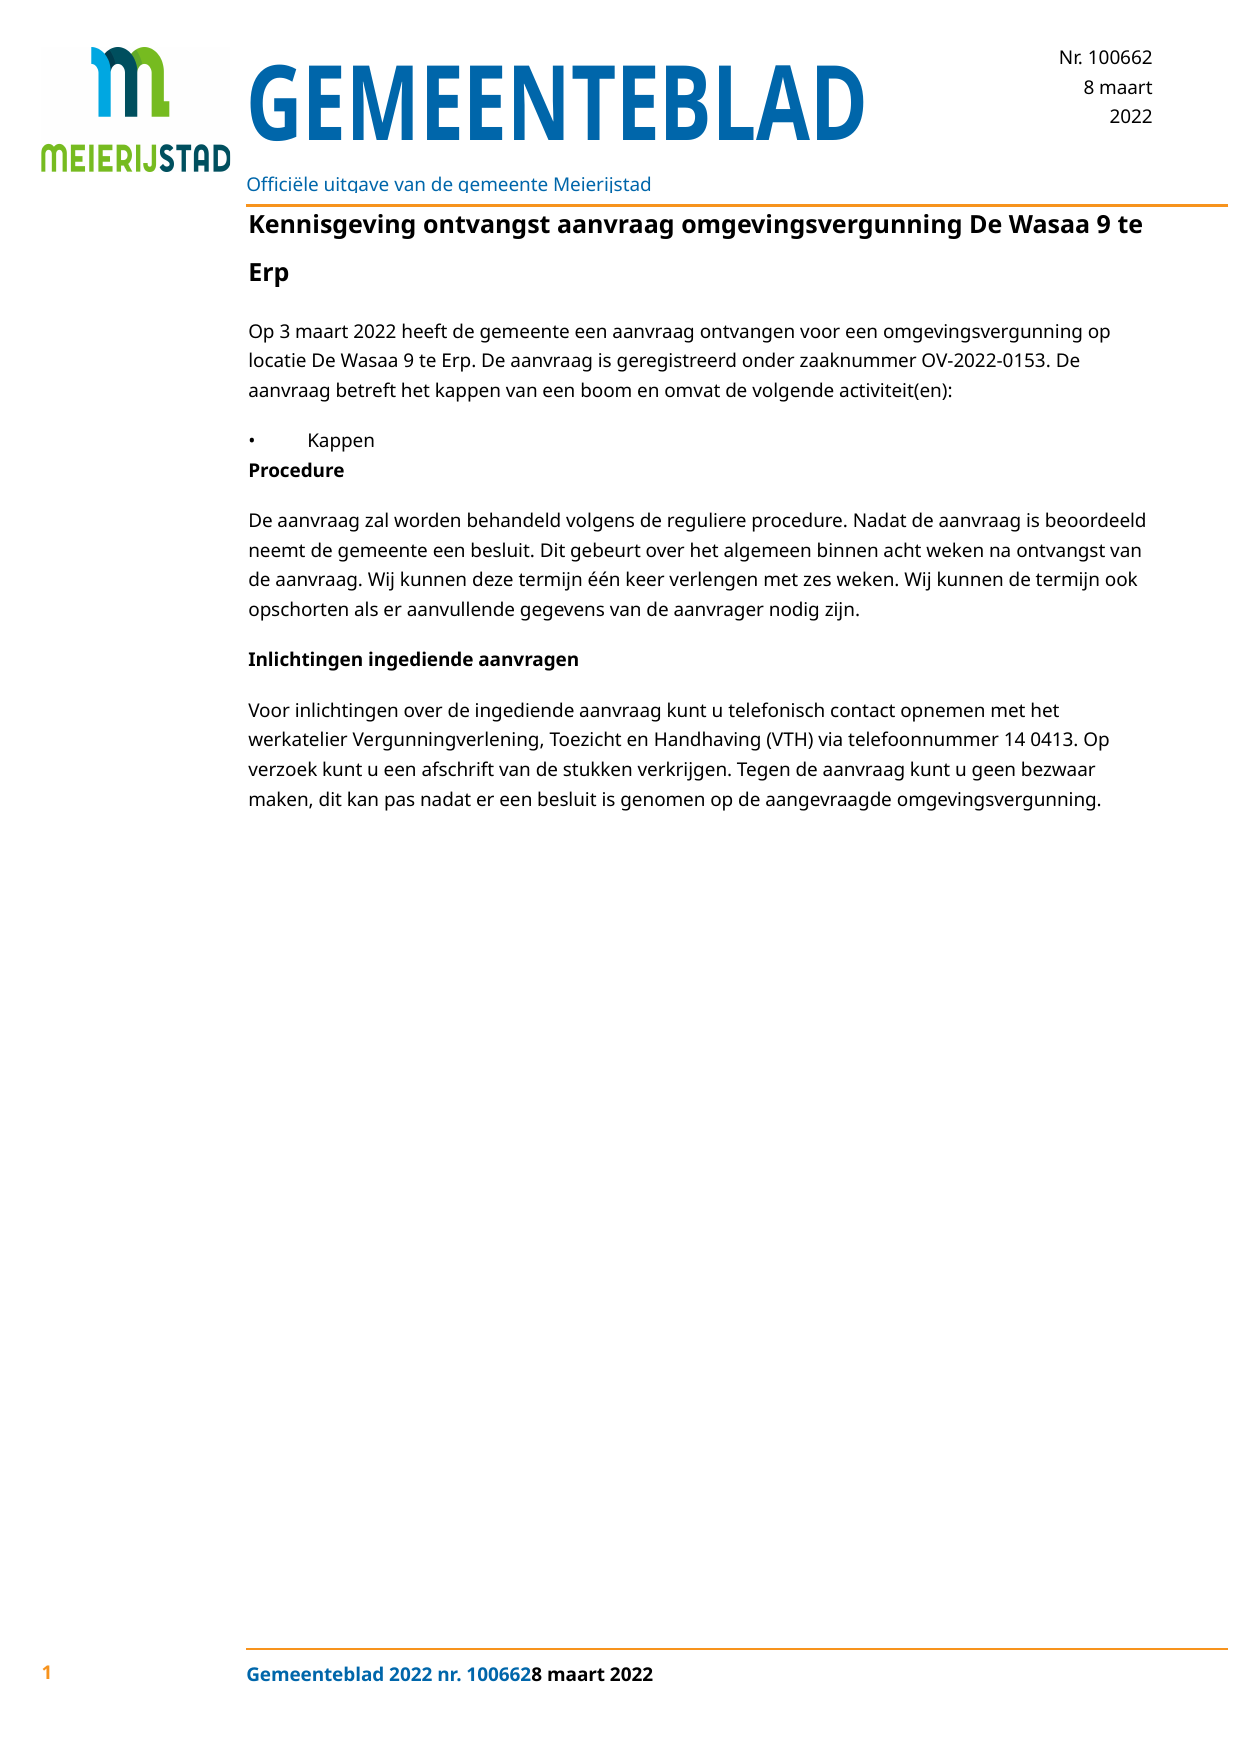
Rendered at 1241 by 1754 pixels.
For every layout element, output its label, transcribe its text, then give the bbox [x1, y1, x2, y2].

text De aanvraag zal worden behandeld volgens de reguliere procedure. Nadat de aanvraag is beoordeeld neemt de gemeente een besluit. Dit gebeurt over het algemeen binnen acht weken na ontvangst van de aanvraag. Wij kunnen deze termijn één keer verlengen met zes weken. Wij kunnen de termijn ook opschorten als er aanvullende gegevens van de aanvrager nodig zijn. [248, 507, 1152, 622]
text Procedure [248, 457, 1152, 483]
text Inlichtingen ingediende aanvragen [248, 647, 1152, 672]
text Kennisgeving ontvangst aanvraag omgevingsvergunning De Wasaa 9 te Erp [248, 207, 1152, 288]
list Kappen [248, 427, 1152, 453]
text Op 3 maart 2022 heeft de gemeente een aanvraag ontvangen voor een omgevingsvergunning op locatie De Wasaa 9 te Erp. De aanvraag is geregistreerd onder zaaknummer OV-2022-0153. De aanvraag betreft het kappen van een boom en omvat de volgende activiteit(en): [248, 318, 1152, 403]
text Voor inlichtingen over de ingediende aanvraag kunt u telefonisch contact opnemen met het werkatelier Vergunningverlening, Toezicht en Handhaving (VTH) via telefoonnummer 14 0413. Op verzoek kunt u een afschrift van de stukken verkrijgen. Tegen de aanvraag kunt u geen bezwaar maken, dit kan pas nadat er een besluit is genomen op de aangevraagde omgevingsvergunning. [248, 697, 1152, 812]
picture [41, 47, 231, 172]
